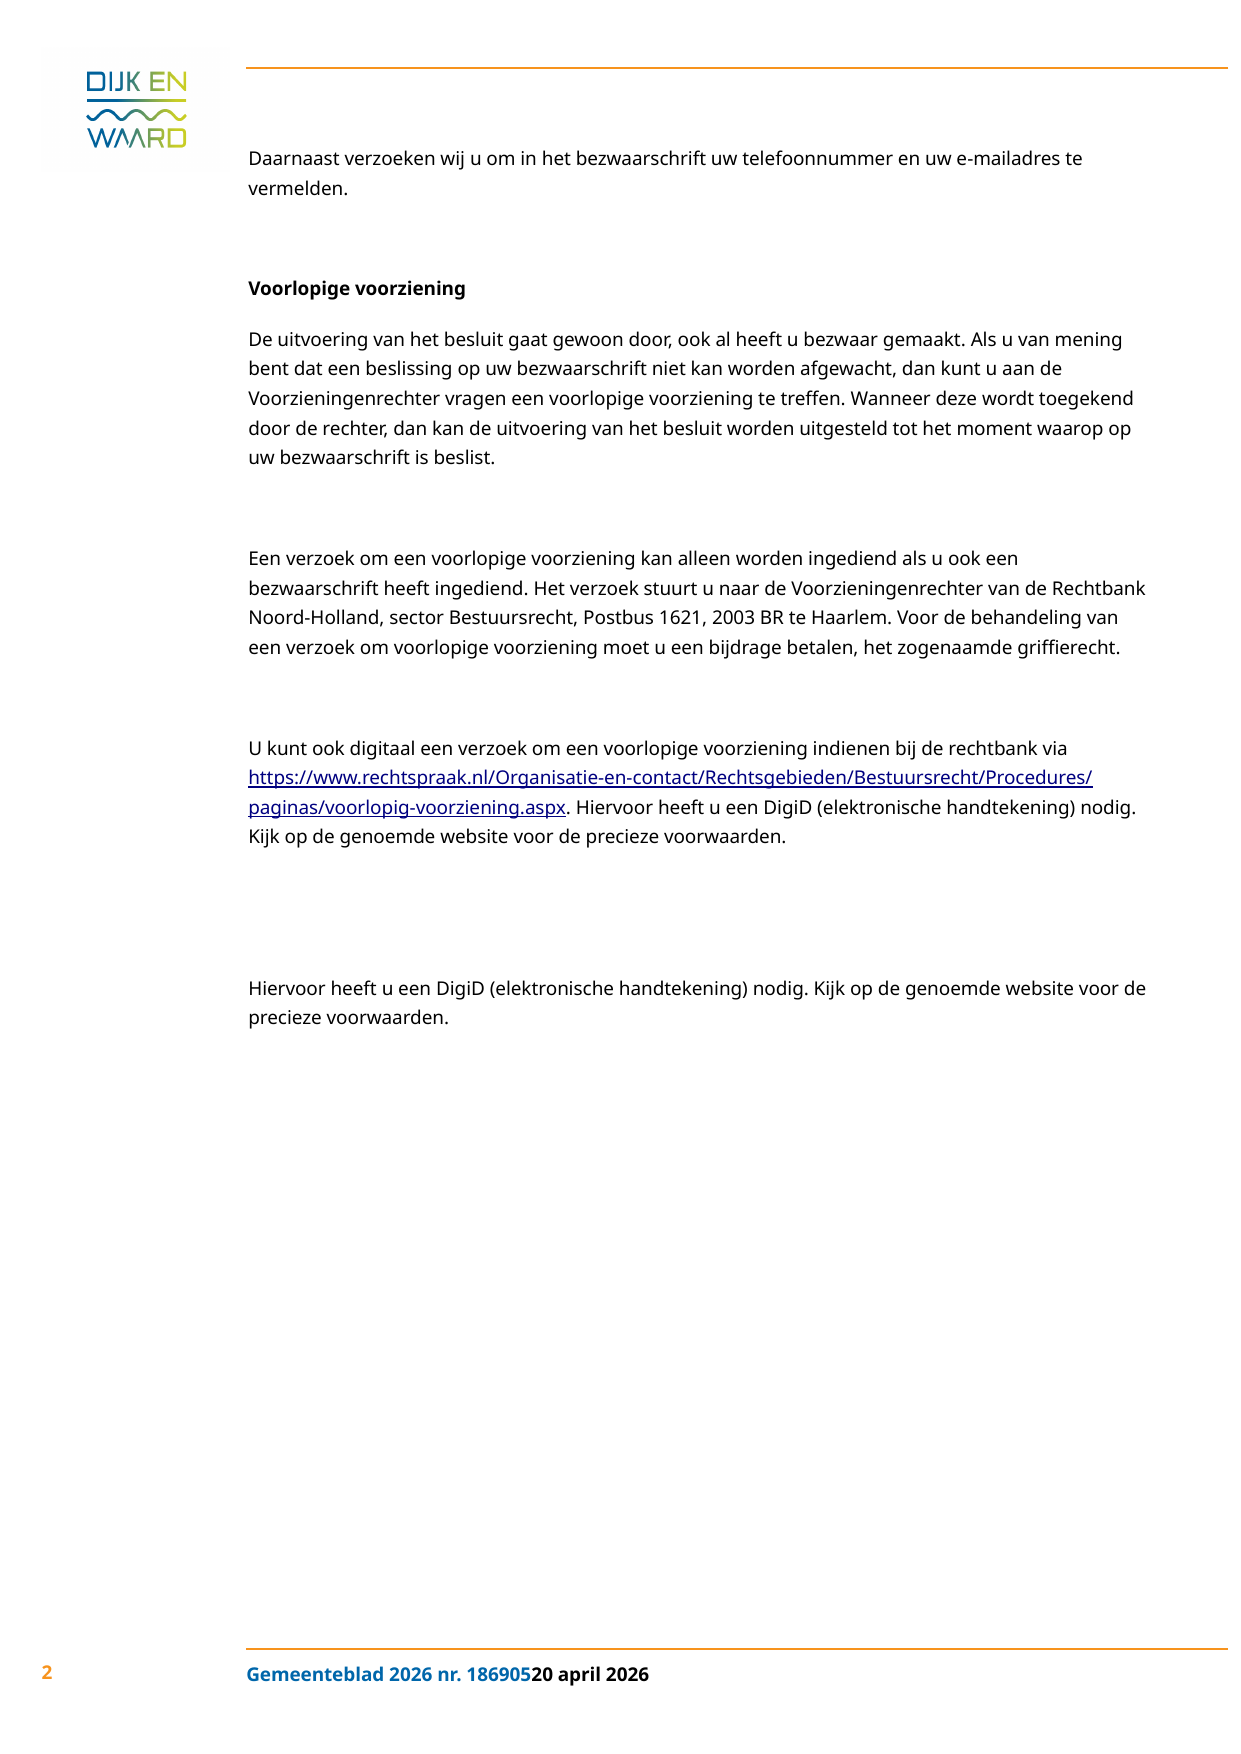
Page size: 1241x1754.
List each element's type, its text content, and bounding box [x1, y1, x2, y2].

text Een verzoek om een voorlopige voorziening kan alleen worden ingediend als u ook een bezwaarschrift heeft ingediend. Het verzoek stuurt u naar de Voorzieningenrechter van de Rechtbank Noord-Holland, sector Bestuursrecht, Postbus 1621, 2003 BR te Haarlem. Voor de behandeling van een verzoek om voorlopige voorziening moet u een bijdrage betalen, het zogenaamde griffierecht. [248, 545, 1152, 660]
picture [41, 47, 231, 172]
text De uitvoering van het besluit gaat gewoon door, ook al heeft u bezwaar gemaakt. Als u van mening bent dat een beslissing op uw bezwaarschrift niet kan worden afgewacht, dan kunt u aan de Voorzieningenrechter vragen een voorlopige voorziening te treffen. Wanneer deze wordt toegekend door de rechter, dan kan de uitvoering van het besluit worden uitgesteld tot het moment waarop op uw bezwaarschrift is beslist. [248, 326, 1152, 470]
text Daarnaast verzoeken wij u om in het bezwaarschrift uw telefoonnummer en uw e-mailadres te vermelden. [248, 145, 1152, 201]
text Hiervoor heeft u een DigiD (elektronische handtekening) nodig. Kijk op de genoemde website voor de precieze voorwaarden. [248, 975, 1152, 1030]
text U kunt ook digitaal een verzoek om een voorlopige voorziening indienen bij de rechtbank via https://www.rechtspraak.nl/Organisatie-en-contact/Rechtsgebieden/Bestuursrecht/Procedures/paginas/voorlopig-voorziening.aspx. Hiervoor heeft u een DigiD (elektronische handtekening) nodig. Kijk op de genoemde website voor de precieze voorwaarden. [248, 735, 1152, 849]
text Voorlopige voorziening [248, 276, 1152, 301]
